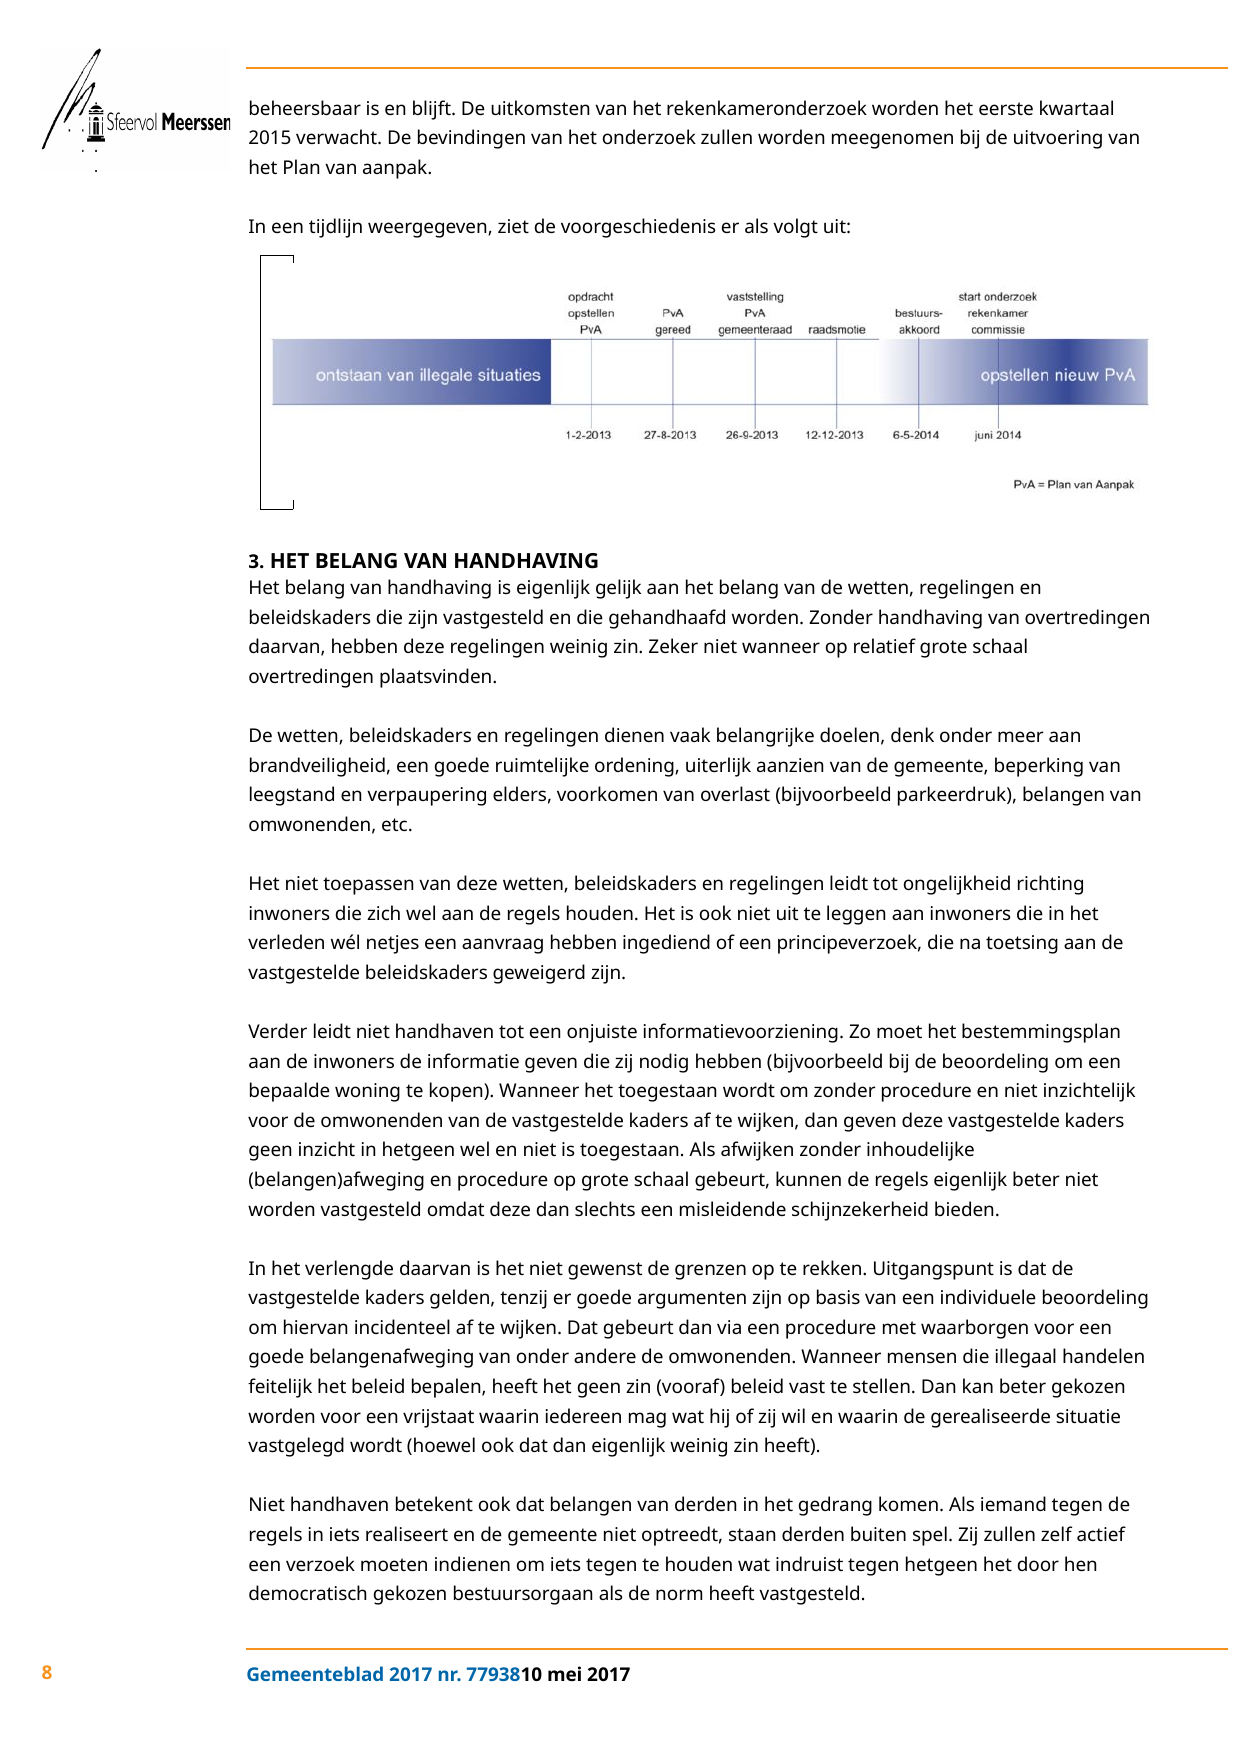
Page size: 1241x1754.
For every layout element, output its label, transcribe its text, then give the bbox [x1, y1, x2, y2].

text beheersbaar is en blijft. De uitkomsten van het rekenkameronderzoek worden het eerste kwartaal 2015 verwacht. De bevindingen van het onderzoek zullen worden meegenomen bij de uitvoering van het Plan van aanpak. [248, 95, 1152, 180]
picture [268, 263, 1155, 500]
text In een tijdlijn weergegeven, ziet de voorgeschiedenis er als volgt uit: [248, 213, 1152, 239]
text Het niet toepassen van deze wetten, beleidskaders en regelingen leidt tot ongelijkheid richting inwoners die zich wel aan de regels houden. Het is ook niet uit te leggen aan inwoners die in het verleden wél netjes een aanvraag hebben ingediend of een principeverzoek, die na toetsing aan de vastgestelde beleidskaders geweigerd zijn. [248, 870, 1152, 985]
picture [41, 47, 231, 172]
text De wetten, beleidskaders en regelingen dienen vaak belangrijke doelen, denk onder meer aan brandveiligheid, een goede ruimtelijke ordening, uiterlijk aanzien van de gemeente, beperking van leegstand en verpaupering elders, voorkomen van overlast (bijvoorbeeld parkeerdruk), belangen van omwonenden, etc. [248, 722, 1152, 837]
text In het verlengde daarvan is het niet gewenst de grenzen op te rekken. Uitgangspunt is dat de vastgestelde kaders gelden, tenzij er goede argumenten zijn op basis van een individuele beoordeling om hiervan incidenteel af te wijken. Dat gebeurt dan via een procedure met waarborgen voor een goede belangenafweging van onder andere de omwonenden. Wanneer mensen die illegaal handelen feitelijk het beleid bepalen, heeft het geen zin (vooraf) beleid vast te stellen. Dan kan beter gekozen worden voor een vrijstaat waarin iedereen mag wat hij of zij wil en waarin de gerealiseerde situatie vastgelegd wordt (hoewel ook dat dan eigenlijk weinig zin heeft). [248, 1255, 1152, 1458]
text Het belang van handhaving is eigenlijk gelijk aan het belang van de wetten, regelingen en beleidskaders die zijn vastgesteld en die gehandhaafd worden. Zonder handhaving van overtredingen daarvan, hebben deze regelingen weinig zin. Zeker niet wanneer op relatief grote schaal overtredingen plaatsvinden. [248, 574, 1152, 689]
text Niet handhaven betekent ook dat belangen van derden in het gedrang komen. Als iemand tegen de regels in iets realiseert en de gemeente niet optreedt, staan derden buiten spel. Zij zullen zelf actief een verzoek moeten indienen om iets tegen te houden wat indruist tegen hetgeen het door hen democratisch gekozen bestuursorgaan als de norm heeft vastgesteld. [248, 1492, 1152, 1606]
text 3. HET BELANG VAN HANDHAVING [248, 546, 1152, 574]
text Verder leidt niet handhaven tot een onjuiste informatievoorziening. Zo moet het bestemmingsplan aan de inwoners de informatie geven die zij nodig hebben (bijvoorbeeld bij de beoordeling om een bepaalde woning te kopen). Wanneer het toegestaan wordt om zonder procedure en niet inzichtelijk voor de omwonenden van de vastgestelde kaders af te wijken, dan geven deze vastgestelde kaders geen inzicht in hetgeen wel en niet is toegestaan. Als afwijken zonder inhoudelijke (belangen)afweging en procedure op grote schaal gebeurt, kunnen de regels eigenlijk beter niet worden vastgesteld omdat deze dan slechts een misleidende schijnzekerheid bieden. [248, 1018, 1152, 1222]
